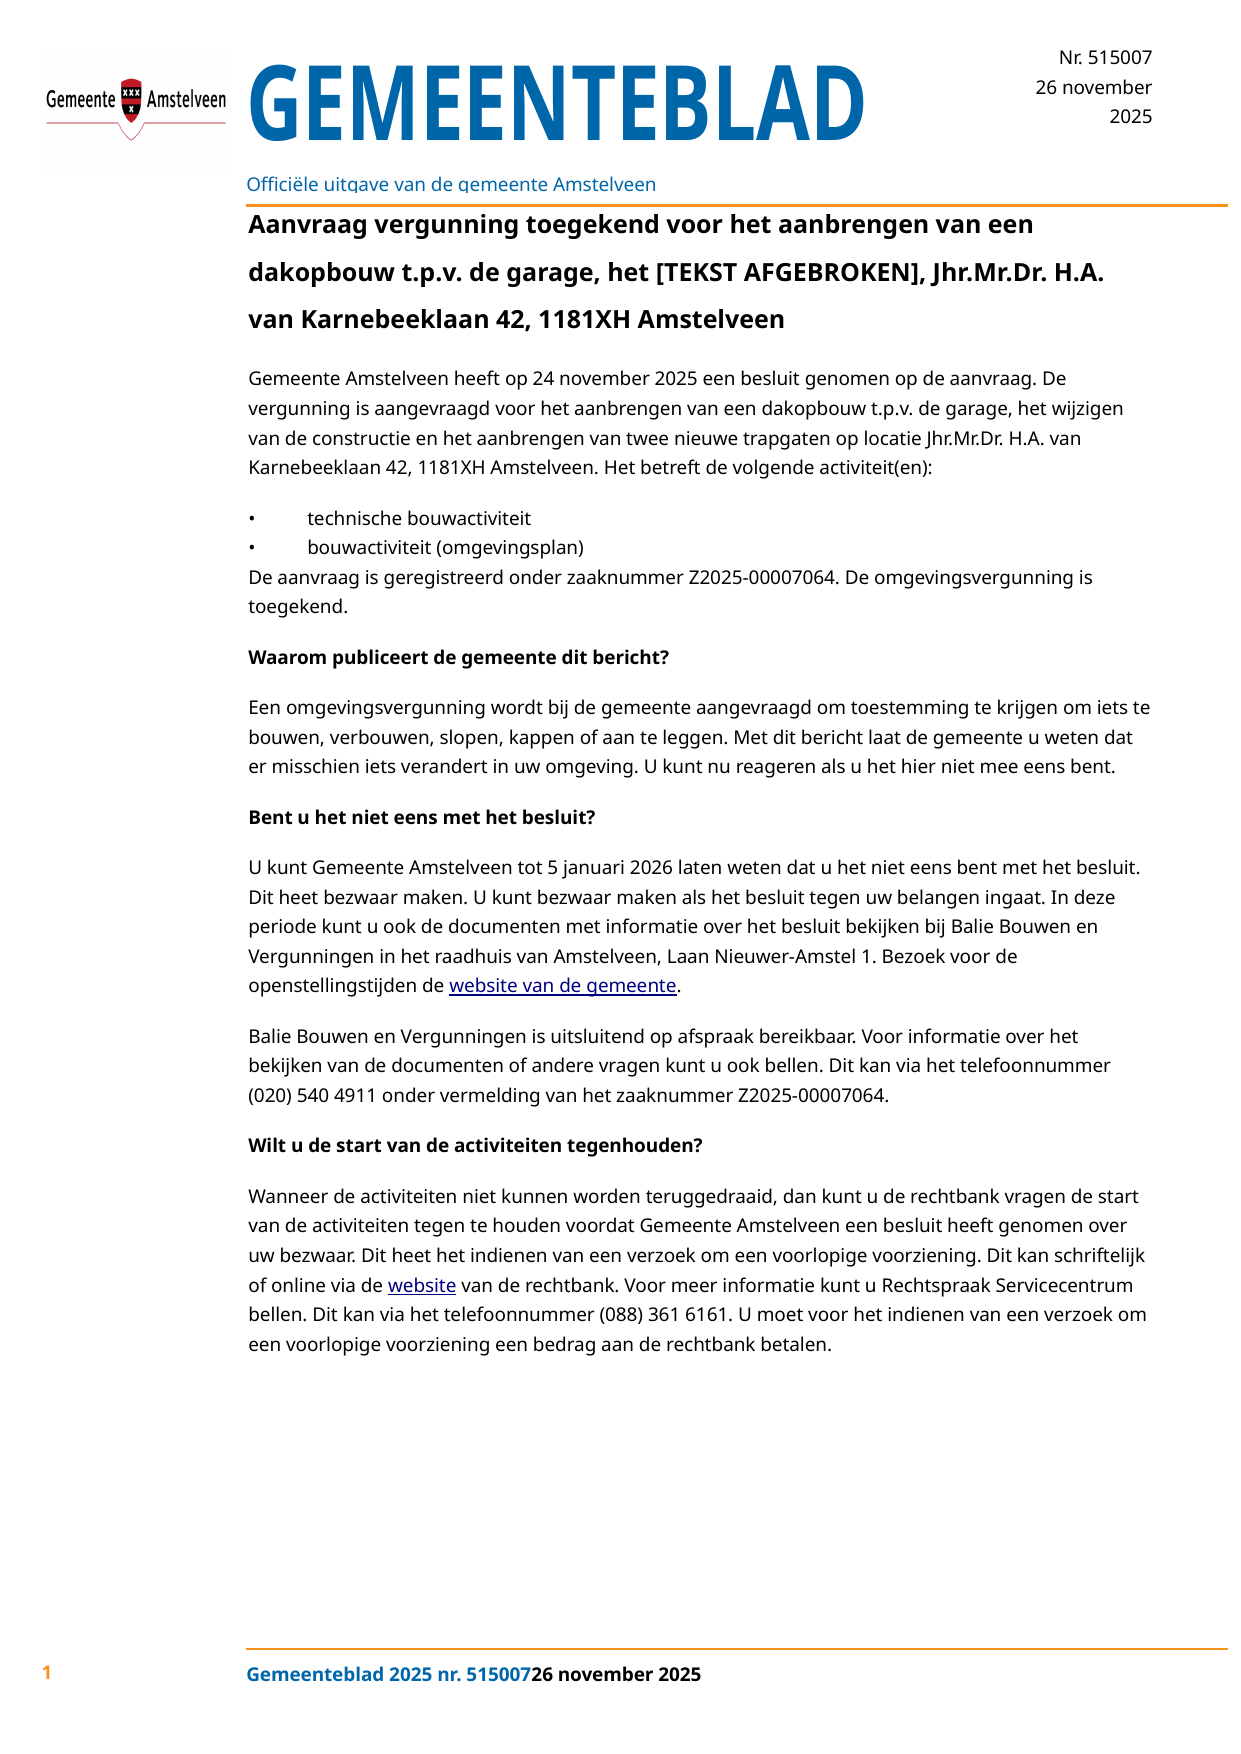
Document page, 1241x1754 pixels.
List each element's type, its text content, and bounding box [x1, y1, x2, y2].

text U kunt Gemeente Amstelveen tot 5 januari 2026 laten weten dat u het niet eens bent met het besluit. Dit heet bezwaar maken. U kunt bezwaar maken als het besluit tegen uw belangen ingaat. In deze periode kunt u ook de documenten met informatie over het besluit bekijken bij Balie Bouwen en Vergunningen in het raadhuis van Amstelveen, Laan Nieuwer-Amstel 1. Bezoek voor de openstellingstijden de website van de gemeente. [248, 854, 1152, 998]
text Een omgevingsvergunning wordt bij de gemeente aangevraagd om toestemming te krijgen om iets te bouwen, verbouwen, slopen, kappen of aan te leggen. Met dit bericht laat de gemeente u weten dat er misschien iets verandert in uw omgeving. U kunt nu reageren als u het hier niet mee eens bent. [248, 694, 1152, 779]
text Bent u het niet eens met het besluit? [248, 804, 1152, 829]
text Aanvraag vergunning toegekend voor het aanbrengen van een dakopbouw t.p.v. de garage, het [TEKST AFGEBROKEN], Jhr.Mr.Dr. H.A. van Karnebeeklaan 42, 1181XH Amstelveen [248, 207, 1152, 336]
text Wanneer de activiteiten niet kunnen worden teruggedraaid, dan kunt u de rechtbank vragen de start van de activiteiten tegen te houden voordat Gemeente Amstelveen een besluit heeft genomen over uw bezwaar. Dit heet het indienen van een verzoek om een voorlopige voorziening. Dit kan schriftelijk of online via de website van de rechtbank. Voor meer informatie kunt u Rechtspraak Servicecentrum bellen. Dit kan via het telefoonnummer (088) 361 6161. U moet voor het indienen van een verzoek om een voorlopige voorziening een bedrag aan de rechtbank betalen. [248, 1183, 1152, 1357]
text Waarom publiceert de gemeente dit bericht? [248, 644, 1152, 669]
text Gemeente Amstelveen heeft op 24 november 2025 een besluit genomen op de aanvraag. De vergunning is aangevraagd voor het aanbrengen van een dakopbouw t.p.v. de garage, het wijzigen van de constructie en het aanbrengen van twee nieuwe trapgaten op locatie Jhr.Mr.Dr. H.A. van Karnebeeklaan 42, 1181XH Amstelveen. Het betreft de volgende activiteit(en): [248, 366, 1152, 480]
text Wilt u de start van de activiteiten tegenhouden? [248, 1133, 1152, 1158]
list bouwactiviteit (omgevingsplan) [248, 534, 1152, 560]
text Balie Bouwen en Vergunningen is uitsluitend op afspraak bereikbaar. Voor informatie over het bekijken van de documenten of andere vragen kunt u ook bellen. Dit kan via het telefoonnummer (020) 540 4911 onder vermelding van het zaaknummer Z2025-00007064. [248, 1023, 1152, 1108]
picture [41, 47, 231, 172]
text De aanvraag is geregistreerd onder zaaknummer Z2025-00007064. De omgevingsvergunning is toegekend. [248, 564, 1152, 619]
list technische bouwactiviteit [248, 505, 1152, 530]
